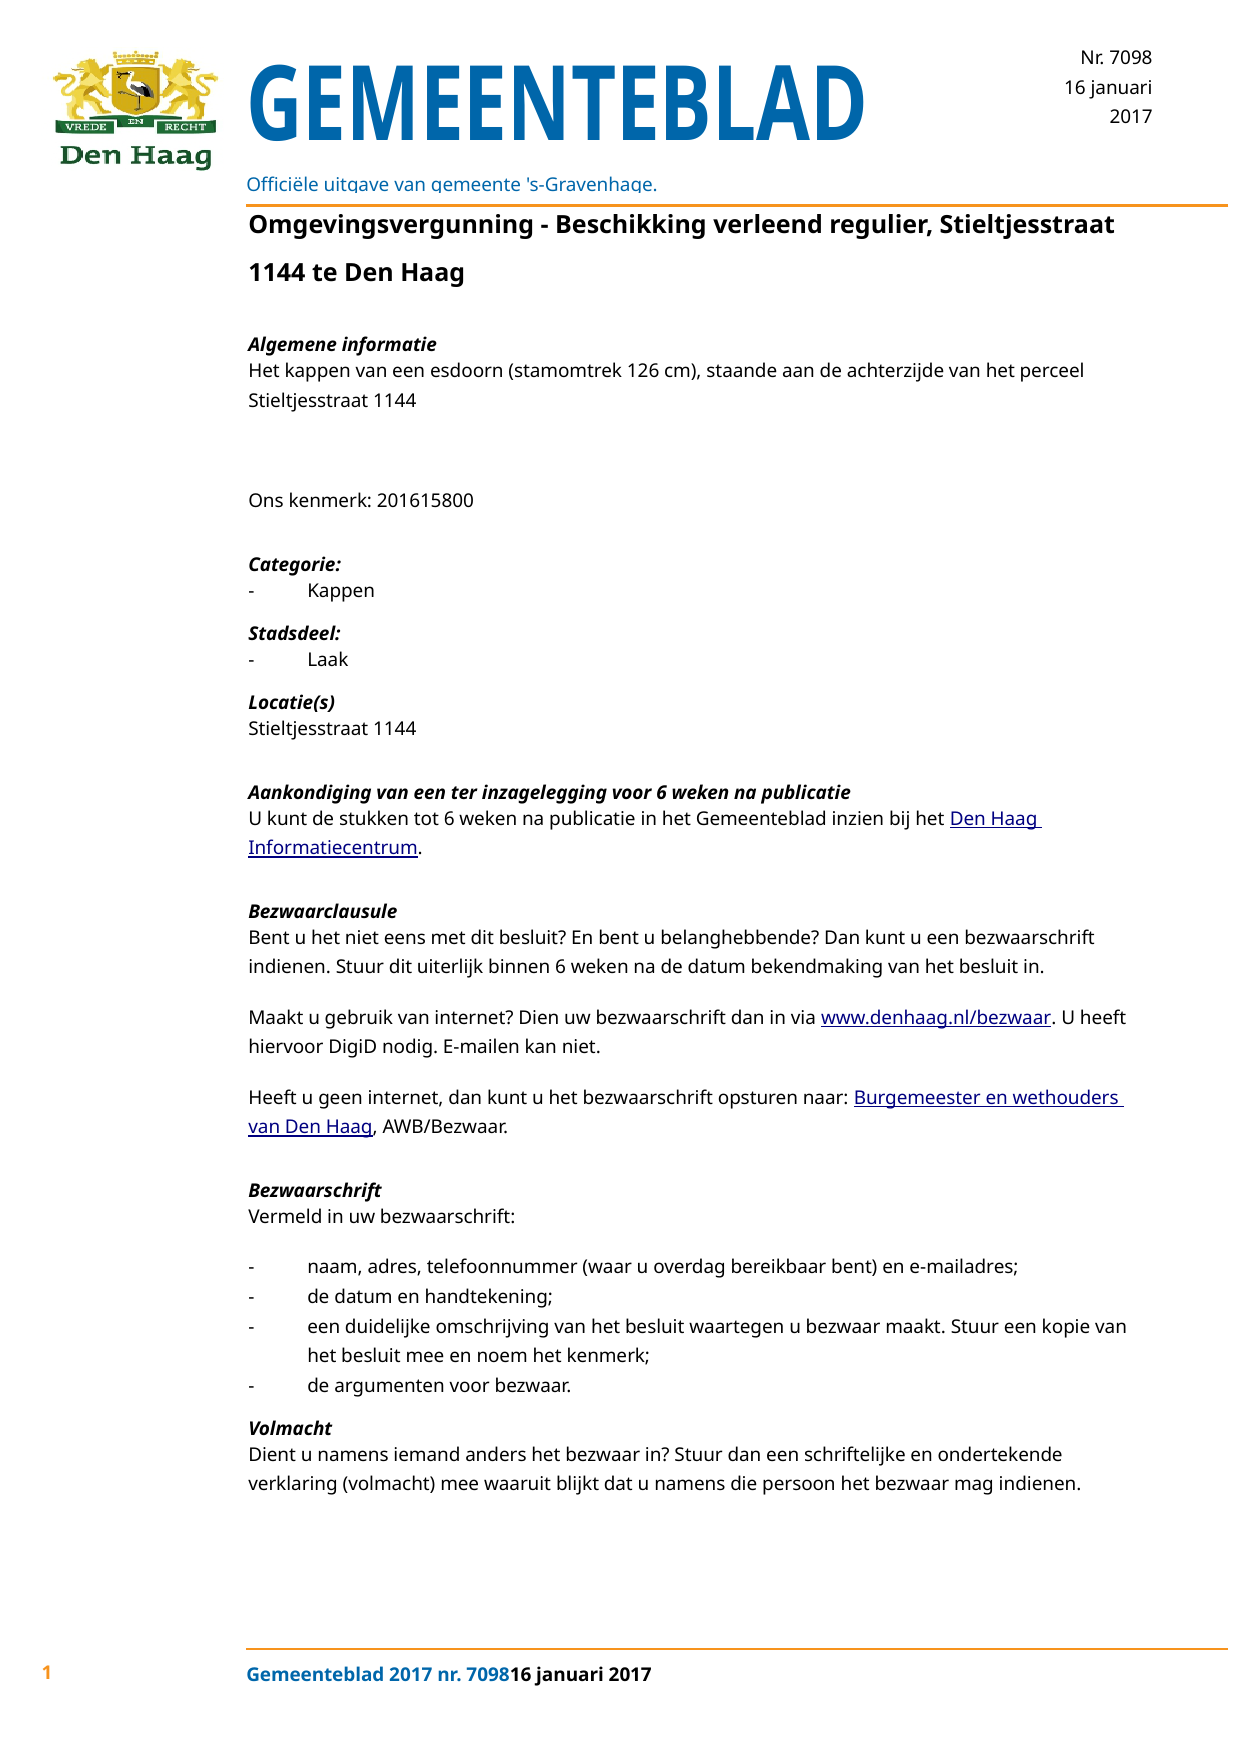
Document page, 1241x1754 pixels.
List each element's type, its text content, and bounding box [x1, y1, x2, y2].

text Ons kenmerk: 201615800 [248, 488, 1152, 513]
text U kunt de stukken tot 6 weken na publicatie in het Gemeenteblad inzien bij het Den Haag Informatiecentrum. [248, 805, 1152, 860]
text Heeft u geen internet, dan kunt u het bezwaarschrift opsturen naar: Burgemeester en wethouders van Den Haag, AWB/Bezwaar. [248, 1084, 1152, 1139]
text Vermeld in uw bezwaarschrift: [248, 1203, 1152, 1229]
text Bezwaarclausule [248, 898, 1152, 924]
text Locatie(s) [248, 689, 1152, 715]
text Aankondiging van een ter inzagelegging voor 6 weken na publicatie [248, 779, 1152, 805]
list Laak [248, 646, 1152, 672]
text Het kappen van een esdoorn (stamomtrek 126 cm), staande aan de achterzijde van het perceel Stieltjesstraat 1144 [248, 357, 1152, 412]
text Omgevingsvergunning - Beschikking verleend regulier, Stieltjesstraat 1144 te Den Haag [248, 207, 1152, 288]
text Algemene informatie [248, 331, 1152, 357]
text Stadsdeel: [248, 620, 1152, 646]
text Stieltjesstraat 1144 [248, 715, 1152, 741]
text Dient u namens iemand anders het bezwaar in? Stuur dan een schriftelijke en ondertekende verklaring (volmacht) mee waaruit blijkt dat u namens die persoon het bezwaar mag indienen. [248, 1441, 1152, 1496]
list de argumenten voor bezwaar. [248, 1372, 1152, 1398]
text Bezwaarschrift [248, 1177, 1152, 1203]
list de datum en handtekening; [248, 1283, 1152, 1309]
text Bent u het niet eens met dit besluit? En bent u belanghebbende? Dan kunt u een bezwaarschrift indienen. Stuur dit uiterlijk binnen 6 weken na de datum bekendmaking van het besluit in. [248, 924, 1152, 979]
list een duidelijke omschrijving van het besluit waartegen u bezwaar maakt. Stuur een kopie van het besluit mee en noem het kenmerk; [248, 1313, 1152, 1368]
text Categorie: [248, 552, 1152, 577]
list naam, adres, telefoonnummer (waar u overdag bereikbaar bent) en e-mailadres; [248, 1254, 1152, 1279]
text Maakt u gebruik van internet? Dien uw bezwaarschrift dan in via www.denhaag.nl/bezwaar. U heeft hiervoor DigiD nodig. E-mailen kan niet. [248, 1004, 1152, 1059]
text Volmacht [248, 1415, 1152, 1441]
list Kappen [248, 577, 1152, 603]
picture [41, 47, 231, 172]
